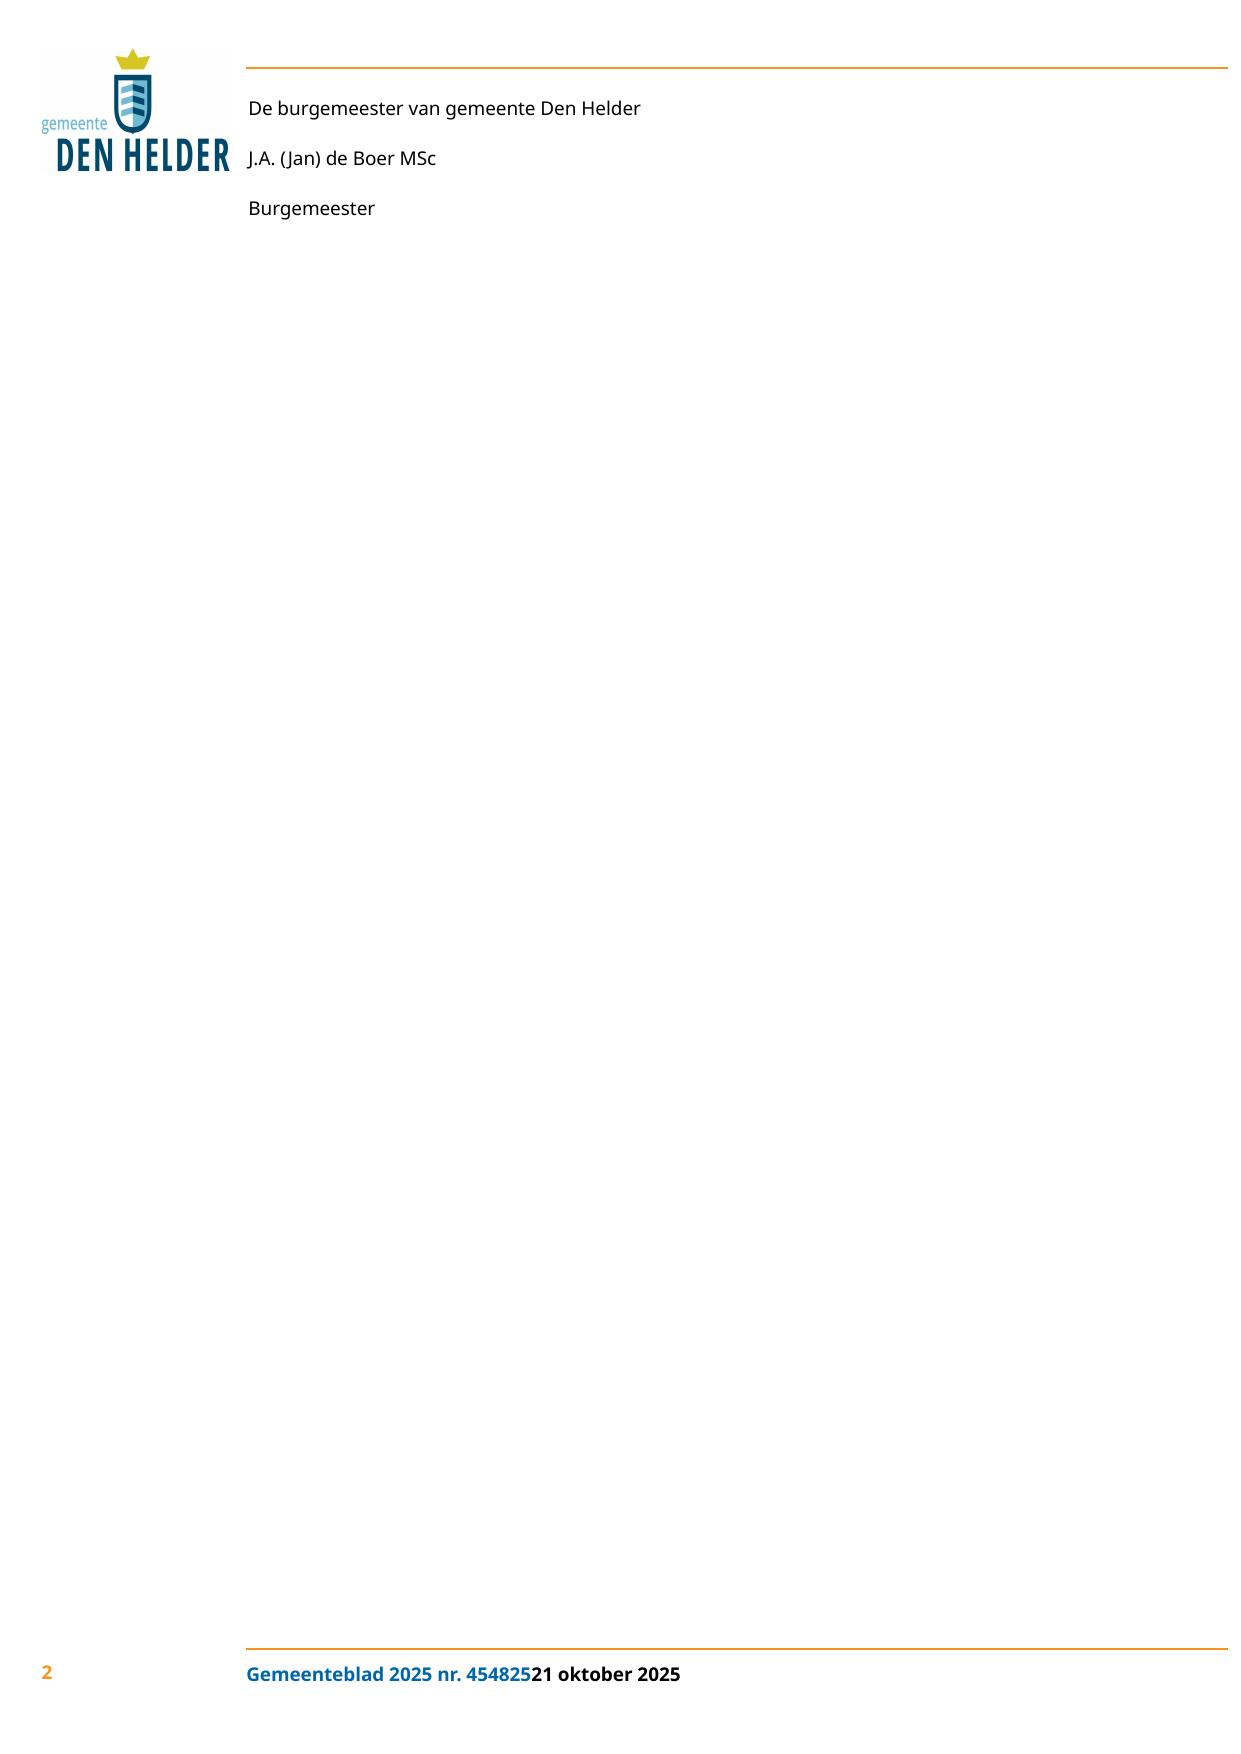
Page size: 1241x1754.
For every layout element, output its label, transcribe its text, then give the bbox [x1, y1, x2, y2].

picture [41, 47, 231, 172]
picture [100, 154, 106, 172]
picture [220, 160, 224, 172]
text Burgemeester [248, 196, 1152, 221]
picture [63, 144, 68, 165]
picture [182, 144, 187, 165]
text J.A. (Jan) de Boer MSc [248, 145, 1152, 171]
picture [130, 157, 135, 172]
text De burgemeester van gemeente Den Helder [248, 95, 1152, 121]
